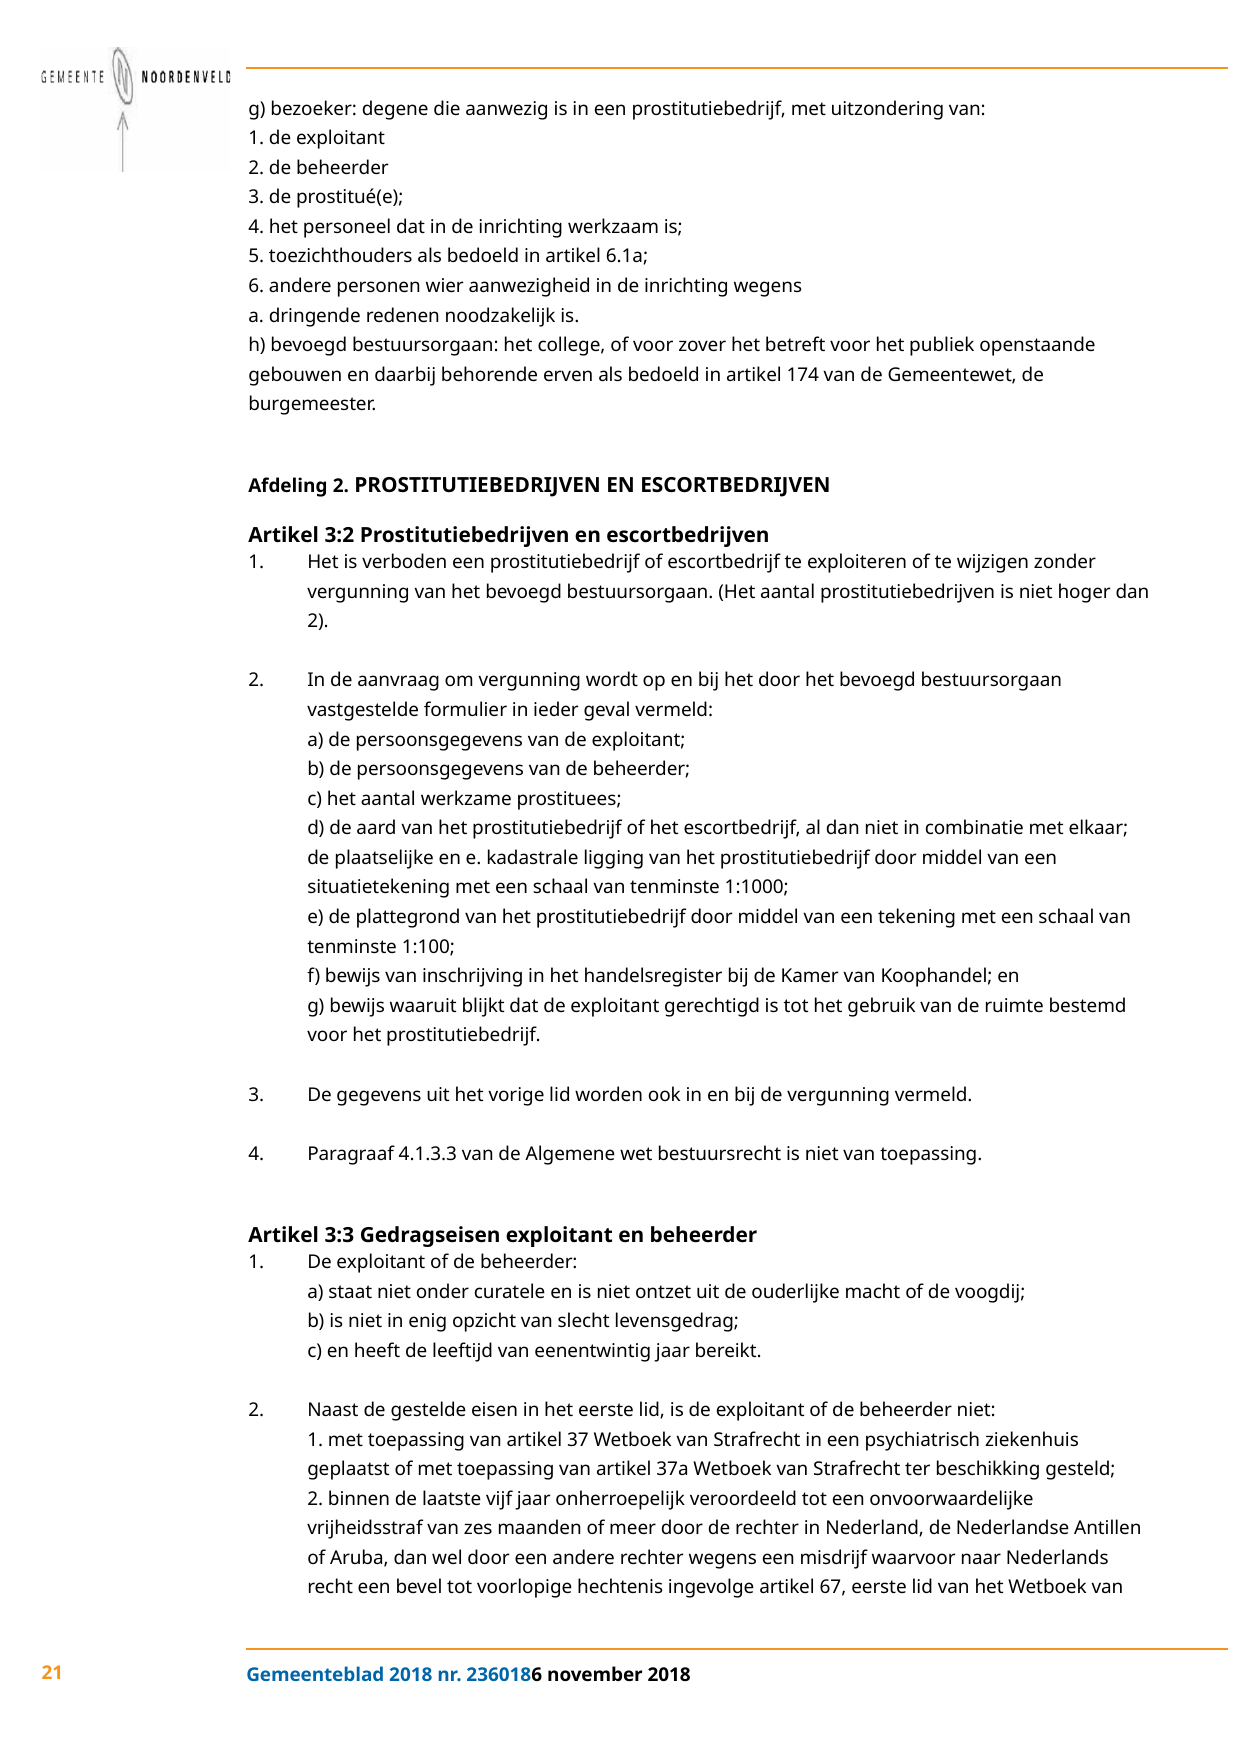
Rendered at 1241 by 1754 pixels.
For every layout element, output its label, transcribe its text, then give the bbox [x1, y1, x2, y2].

list Paragraaf 4.1.3.3 van de Algemene wet bestuursrecht is niet van toepassing. [248, 1140, 1152, 1166]
text 5. toezichthouders als bedoeld in artikel 6.1a; [248, 243, 1152, 268]
list f) bewijs van inschrijving in het handelsregister bij de Kamer van Koophandel; en [248, 962, 1152, 988]
list De gegevens uit het vorige lid worden ook in en bij de vergunning vermeld. [248, 1081, 1152, 1106]
picture [41, 47, 231, 172]
list b) is niet in enig opzicht van slecht levensgedrag; [248, 1307, 1152, 1333]
text 1. de exploitant [248, 124, 1152, 150]
text Afdeling 2. PROSTITUTIEBEDRIJVEN EN ESCORTBEDRIJVEN [248, 471, 1152, 499]
list a) de persoonsgegevens van de exploitant; [248, 726, 1152, 751]
text g) bezoeker: degene die aanwezig is in een prostitutiebedrijf, met uitzondering van: [248, 95, 1152, 121]
list 1. met toepassing van artikel 37 Wetboek van Strafrecht in een psychiatrisch ziekenhuis geplaatst of met toepassing van artikel 37a Wetboek van Strafrecht ter beschikking gesteld; [248, 1426, 1152, 1481]
text 6. andere personen wier aanwezigheid in de inrichting wegens [248, 272, 1152, 298]
list c) het aantal werkzame prostituees; [248, 785, 1152, 811]
text Artikel 3:3 Gedragseisen exploitant en beheerder [248, 1220, 1152, 1248]
list e) de plattegrond van het prostitutiebedrijf door middel van een tekening met een schaal van tenminste 1:100; [248, 903, 1152, 958]
text a. dringende redenen noodzakelijk is. [248, 302, 1152, 328]
list b) de persoonsgegevens van de beheerder; [248, 755, 1152, 781]
list Het is verboden een prostitutiebedrijf of escortbedrijf te exploiteren of te wijzigen zonder vergunning van het bevoegd bestuursorgaan. (Het aantal prostitutiebedrijven is niet hoger dan 2). [248, 548, 1152, 633]
list In de aanvraag om vergunning wordt op en bij het door het bevoegd bestuursorgaan vastgestelde formulier in ieder geval vermeld: [248, 667, 1152, 722]
text 4. het personeel dat in de inrichting werkzaam is; [248, 213, 1152, 239]
list a) staat niet onder curatele en is niet ontzet uit de ouderlijke macht of de voogdij; [248, 1278, 1152, 1304]
list De exploitant of de beheerder: [248, 1248, 1152, 1274]
text h) bevoegd bestuursorgaan: het college, of voor zover het betreft voor het publiek openstaande gebouwen en daarbij behorende erven als bedoeld in artikel 174 van de Gemeentewet, de burgemeester. [248, 331, 1152, 416]
list d) de aard van het prostitutiebedrijf of het escortbedrijf, al dan niet in combinatie met elkaar; de plaatselijke en e. kadastrale ligging van het prostitutiebedrijf door middel van een situatietekening met een schaal van tenminste 1:1000; [248, 814, 1152, 899]
list 2. binnen de laatste vijf jaar onherroepelijk veroordeeld tot een onvoorwaardelijke vrijheidsstraf van zes maanden of meer door de rechter in Nederland, de Nederlandse Antillen of Aruba, dan wel door een andere rechter wegens een misdrijf waarvoor naar Nederlands recht een bevel tot voorlopige hechtenis ingevolge artikel 67, eerste lid van het Wetboek van [248, 1485, 1152, 1599]
text 3. de prostitué(e); [248, 183, 1152, 209]
list g) bewijs waaruit blijkt dat de exploitant gerechtigd is tot het gebruik van de ruimte bestemd voor het prostitutiebedrijf. [248, 992, 1152, 1047]
list Naast de gestelde eisen in het eerste lid, is de exploitant of de beheerder niet: [248, 1396, 1152, 1422]
text 2. de beheerder [248, 154, 1152, 180]
text Artikel 3:2 Prostitutiebedrijven en escortbedrijven [248, 520, 1152, 548]
list c) en heeft de leeftijd van eenentwintig jaar bereikt. [248, 1337, 1152, 1363]
